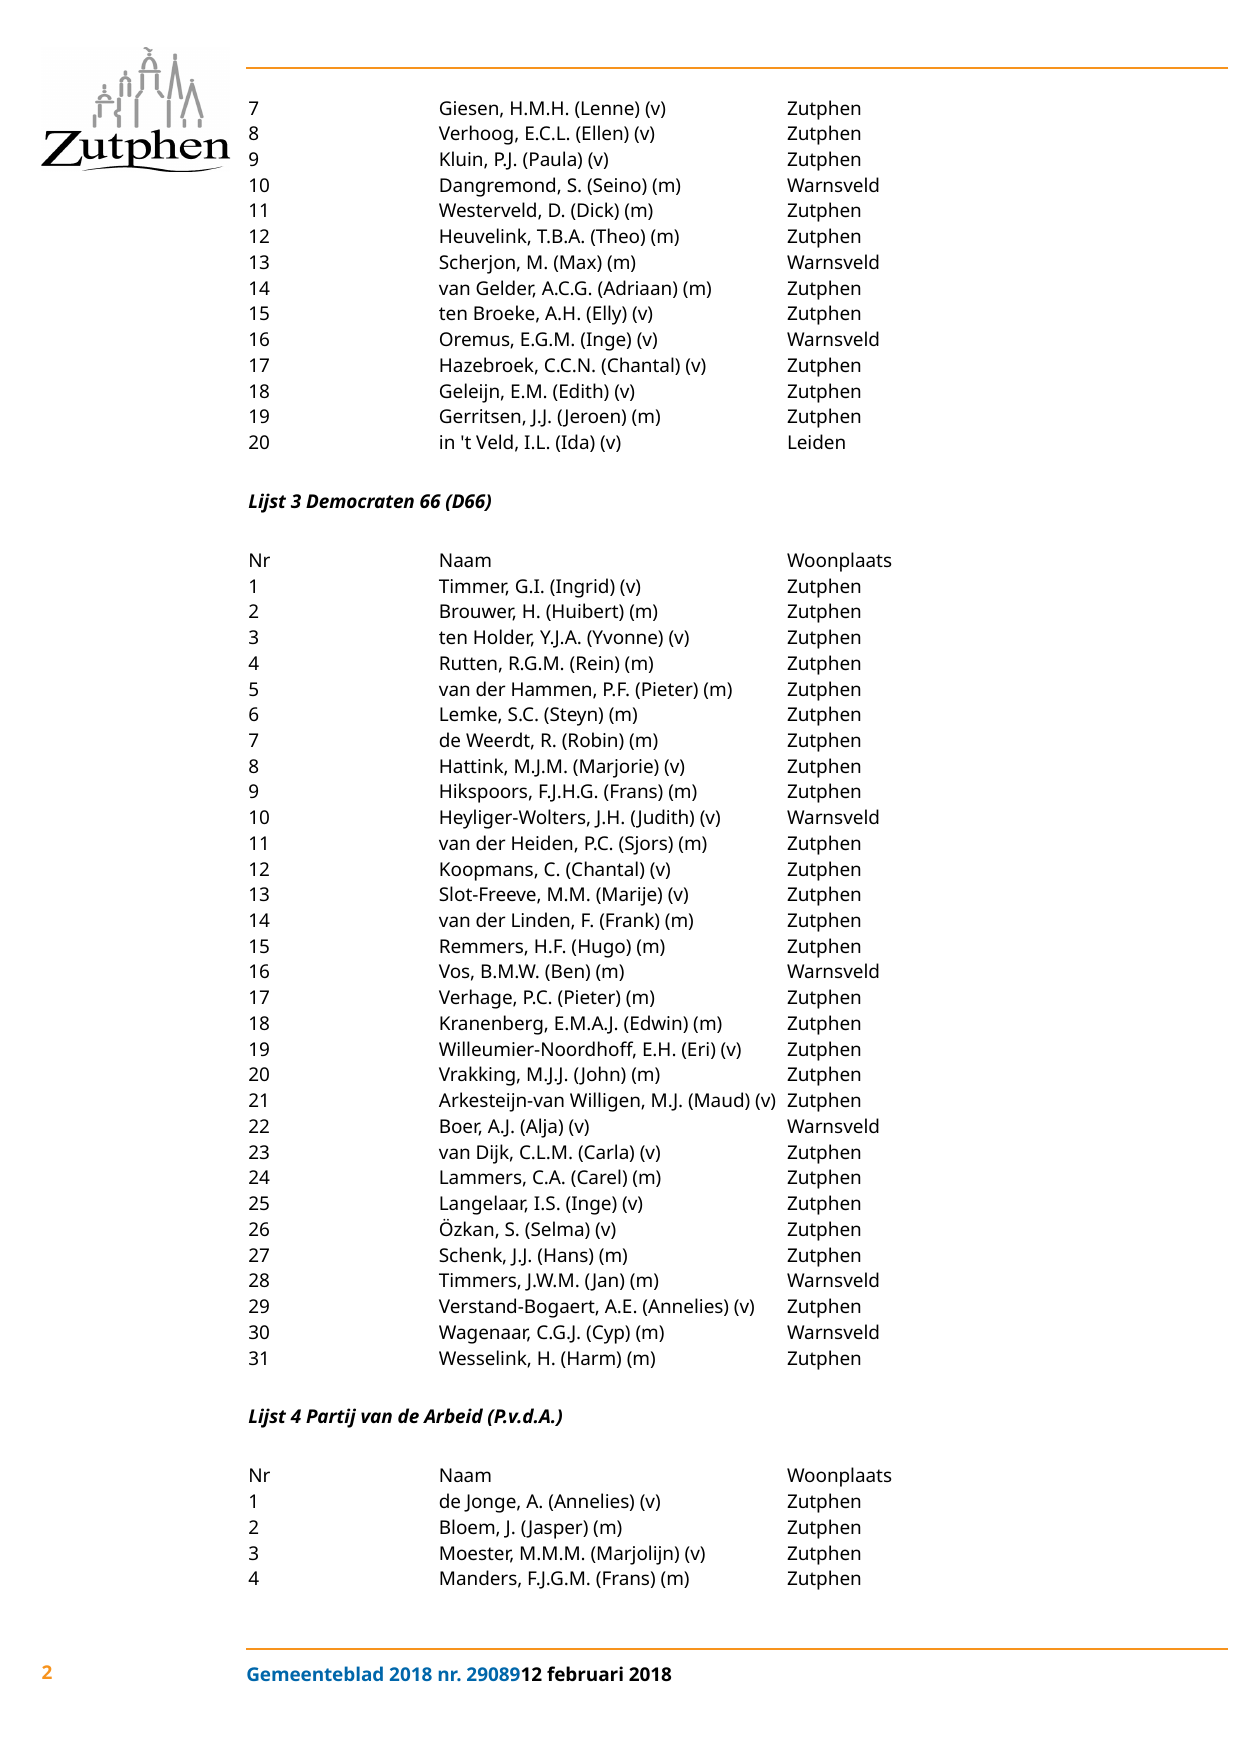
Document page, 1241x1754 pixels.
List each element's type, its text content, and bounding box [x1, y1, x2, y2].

picture [41, 47, 231, 172]
table_cell 2 [248, 599, 439, 624]
table_cell Özkan, S. (Selma) (v) [439, 1216, 787, 1242]
table_cell van Dijk, C.L.M. (Carla) (v) [439, 1139, 787, 1164]
table_cell Hazebroek, C.C.N. (Chantal) (v) [439, 352, 787, 378]
table_cell Westerveld, D. (Dick) (m) [439, 198, 787, 223]
table_cell 12 [248, 856, 439, 882]
table_cell Oremus, E.G.M. (Inge) (v) [439, 326, 787, 352]
text Lijst 4 Partij van de Arbeid (P.v.d.A.) [248, 1403, 1152, 1429]
table_header Nr [248, 547, 439, 573]
table_cell Vos, B.M.W. (Ben) (m) [439, 959, 787, 984]
table_cell Zutphen [787, 1062, 1152, 1087]
table_cell van der Linden, F. (Frank) (m) [439, 907, 787, 933]
table_cell Zutphen [787, 701, 1152, 727]
table_cell Boer, A.J. (Alja) (v) [439, 1113, 787, 1139]
table_cell Kluin, P.J. (Paula) (v) [439, 146, 787, 172]
table_cell Warnsveld [787, 172, 1152, 198]
table_cell Zutphen [787, 1565, 1152, 1591]
table_cell Hikspoors, F.J.H.G. (Frans) (m) [439, 779, 787, 804]
table_cell Scherjon, M. (Max) (m) [439, 249, 787, 275]
table_cell Lemke, S.C. (Steyn) (m) [439, 701, 787, 727]
table_cell 1 [248, 573, 439, 598]
table_cell Warnsveld [787, 1268, 1152, 1293]
table_cell Timmers, J.W.M. (Jan) (m) [439, 1268, 787, 1293]
table_cell Bloem, J. (Jasper) (m) [439, 1514, 787, 1540]
table_cell Lammers, C.A. (Carel) (m) [439, 1165, 787, 1190]
table_cell Zutphen [787, 1010, 1152, 1036]
table_cell 20 [248, 429, 439, 455]
table_cell Gerritsen, J.J. (Jeroen) (m) [439, 404, 787, 429]
table_cell Zutphen [787, 1488, 1152, 1514]
table_cell Kranenberg, E.M.A.J. (Edwin) (m) [439, 1010, 787, 1036]
table_cell Warnsveld [787, 959, 1152, 984]
table_cell 3 [248, 624, 439, 650]
table_cell Verhage, P.C. (Pieter) (m) [439, 985, 787, 1010]
table_cell Zutphen [787, 1036, 1152, 1062]
table_cell 7 [248, 95, 439, 121]
table_cell 7 [248, 727, 439, 753]
table_cell Zutphen [787, 753, 1152, 779]
table_cell 13 [248, 882, 439, 907]
table_cell Warnsveld [787, 804, 1152, 830]
table_cell 19 [248, 1036, 439, 1062]
table_cell Zutphen [787, 676, 1152, 701]
table_cell Zutphen [787, 95, 1152, 121]
table_cell Zutphen [787, 779, 1152, 804]
table_cell 26 [248, 1216, 439, 1242]
table_cell Zutphen [787, 1242, 1152, 1267]
table_cell Zutphen [787, 599, 1152, 624]
table_cell 8 [248, 753, 439, 779]
table_cell Koopmans, C. (Chantal) (v) [439, 856, 787, 882]
table_cell 29 [248, 1293, 439, 1319]
table_header Nr [248, 1463, 439, 1488]
table_cell 17 [248, 352, 439, 378]
table_cell Warnsveld [787, 1113, 1152, 1139]
table_cell 13 [248, 249, 439, 275]
table_cell 4 [248, 650, 439, 676]
table_cell 16 [248, 959, 439, 984]
table_cell 28 [248, 1268, 439, 1293]
table_cell 11 [248, 830, 439, 856]
table_cell 6 [248, 701, 439, 727]
table_cell 21 [248, 1088, 439, 1113]
table_cell Zutphen [787, 856, 1152, 882]
table_cell Zutphen [787, 301, 1152, 326]
table_cell ten Holder, Y.J.A. (Yvonne) (v) [439, 624, 787, 650]
table_cell Remmers, H.F. (Hugo) (m) [439, 933, 787, 959]
table_cell de Weerdt, R. (Robin) (m) [439, 727, 787, 753]
table_cell Rutten, R.G.M. (Rein) (m) [439, 650, 787, 676]
table_cell Langelaar, I.S. (Inge) (v) [439, 1190, 787, 1216]
table_cell Vrakking, M.J.J. (John) (m) [439, 1062, 787, 1087]
table_cell 10 [248, 804, 439, 830]
table_cell Moester, M.M.M. (Marjolijn) (v) [439, 1540, 787, 1565]
table_cell Heuvelink, T.B.A. (Theo) (m) [439, 224, 787, 249]
table_cell 3 [248, 1540, 439, 1565]
table_cell 17 [248, 985, 439, 1010]
table_cell 8 [248, 121, 439, 146]
table_cell 18 [248, 378, 439, 403]
table_cell 27 [248, 1242, 439, 1267]
table_cell 15 [248, 933, 439, 959]
table_cell Timmer, G.I. (Ingrid) (v) [439, 573, 787, 598]
table_cell Zutphen [787, 352, 1152, 378]
table_header Naam [439, 547, 787, 573]
table_cell Warnsveld [787, 1319, 1152, 1345]
table_cell Zutphen [787, 146, 1152, 172]
table_cell 12 [248, 224, 439, 249]
table_cell Verstand-Bogaert, A.E. (Annelies) (v) [439, 1293, 787, 1319]
table_cell 11 [248, 198, 439, 223]
table_header Naam [439, 1463, 787, 1488]
table_cell Leiden [787, 429, 1152, 455]
table_cell 31 [248, 1345, 439, 1370]
table_cell Zutphen [787, 830, 1152, 856]
table_cell Zutphen [787, 1216, 1152, 1242]
table_cell 25 [248, 1190, 439, 1216]
table_cell 30 [248, 1319, 439, 1345]
table_cell Zutphen [787, 1345, 1152, 1370]
table_cell van der Hammen, P.F. (Pieter) (m) [439, 676, 787, 701]
table_cell Zutphen [787, 624, 1152, 650]
table_cell Zutphen [787, 573, 1152, 598]
table_header Woonplaats [787, 547, 1152, 573]
table_cell Schenk, J.J. (Hans) (m) [439, 1242, 787, 1267]
table_cell 20 [248, 1062, 439, 1087]
table_cell Zutphen [787, 882, 1152, 907]
table_cell Zutphen [787, 1139, 1152, 1164]
table_cell ten Broeke, A.H. (Elly) (v) [439, 301, 787, 326]
table_cell Manders, F.J.G.M. (Frans) (m) [439, 1565, 787, 1591]
table_cell van der Heiden, P.C. (Sjors) (m) [439, 830, 787, 856]
table_cell 15 [248, 301, 439, 326]
table_cell 18 [248, 1010, 439, 1036]
table_cell Arkesteijn-van Willigen, M.J. (Maud) (v) [439, 1088, 787, 1113]
table_cell Zutphen [787, 404, 1152, 429]
table_cell 9 [248, 779, 439, 804]
table_cell 10 [248, 172, 439, 198]
table_cell Zutphen [787, 1165, 1152, 1190]
table_cell Zutphen [787, 121, 1152, 146]
table_cell 1 [248, 1488, 439, 1514]
table_cell Heyliger-Wolters, J.H. (Judith) (v) [439, 804, 787, 830]
table_cell 23 [248, 1139, 439, 1164]
table_cell 24 [248, 1165, 439, 1190]
table_cell Zutphen [787, 1540, 1152, 1565]
table_cell 9 [248, 146, 439, 172]
table_cell Zutphen [787, 727, 1152, 753]
table_cell 16 [248, 326, 439, 352]
table_cell Giesen, H.M.H. (Lenne) (v) [439, 95, 787, 121]
table_cell Brouwer, H. (Huibert) (m) [439, 599, 787, 624]
table_cell 19 [248, 404, 439, 429]
table_cell Zutphen [787, 1514, 1152, 1540]
table_cell Zutphen [787, 650, 1152, 676]
table_cell Warnsveld [787, 326, 1152, 352]
table_cell Slot-Freeve, M.M. (Marije) (v) [439, 882, 787, 907]
table_cell 22 [248, 1113, 439, 1139]
table_cell Zutphen [787, 907, 1152, 933]
table_cell 14 [248, 907, 439, 933]
table_cell Zutphen [787, 1190, 1152, 1216]
table_cell Wagenaar, C.G.J. (Cyp) (m) [439, 1319, 787, 1345]
table_cell Geleijn, E.M. (Edith) (v) [439, 378, 787, 403]
table_cell 2 [248, 1514, 439, 1540]
table_cell Willeumier-Noordhoff, E.H. (Eri) (v) [439, 1036, 787, 1062]
table_cell Hattink, M.J.M. (Marjorie) (v) [439, 753, 787, 779]
table_cell 5 [248, 676, 439, 701]
table_cell 14 [248, 275, 439, 301]
table_cell Dangremond, S. (Seino) (m) [439, 172, 787, 198]
table_cell Zutphen [787, 1088, 1152, 1113]
table_cell Zutphen [787, 378, 1152, 403]
table_cell Zutphen [787, 985, 1152, 1010]
table_cell Zutphen [787, 275, 1152, 301]
table_cell Warnsveld [787, 249, 1152, 275]
table_header Woonplaats [787, 1463, 1152, 1488]
text Lijst 3 Democraten 66 (D66) [248, 488, 1152, 513]
table_cell Zutphen [787, 224, 1152, 249]
table_cell Zutphen [787, 933, 1152, 959]
table_cell van Gelder, A.C.G. (Adriaan) (m) [439, 275, 787, 301]
table_cell 4 [248, 1565, 439, 1591]
table_cell de Jonge, A. (Annelies) (v) [439, 1488, 787, 1514]
table_cell Zutphen [787, 198, 1152, 223]
table_cell Verhoog, E.C.L. (Ellen) (v) [439, 121, 787, 146]
table_cell in 't Veld, I.L. (Ida) (v) [439, 429, 787, 455]
table_cell Wesselink, H. (Harm) (m) [439, 1345, 787, 1370]
table_cell Zutphen [787, 1293, 1152, 1319]
